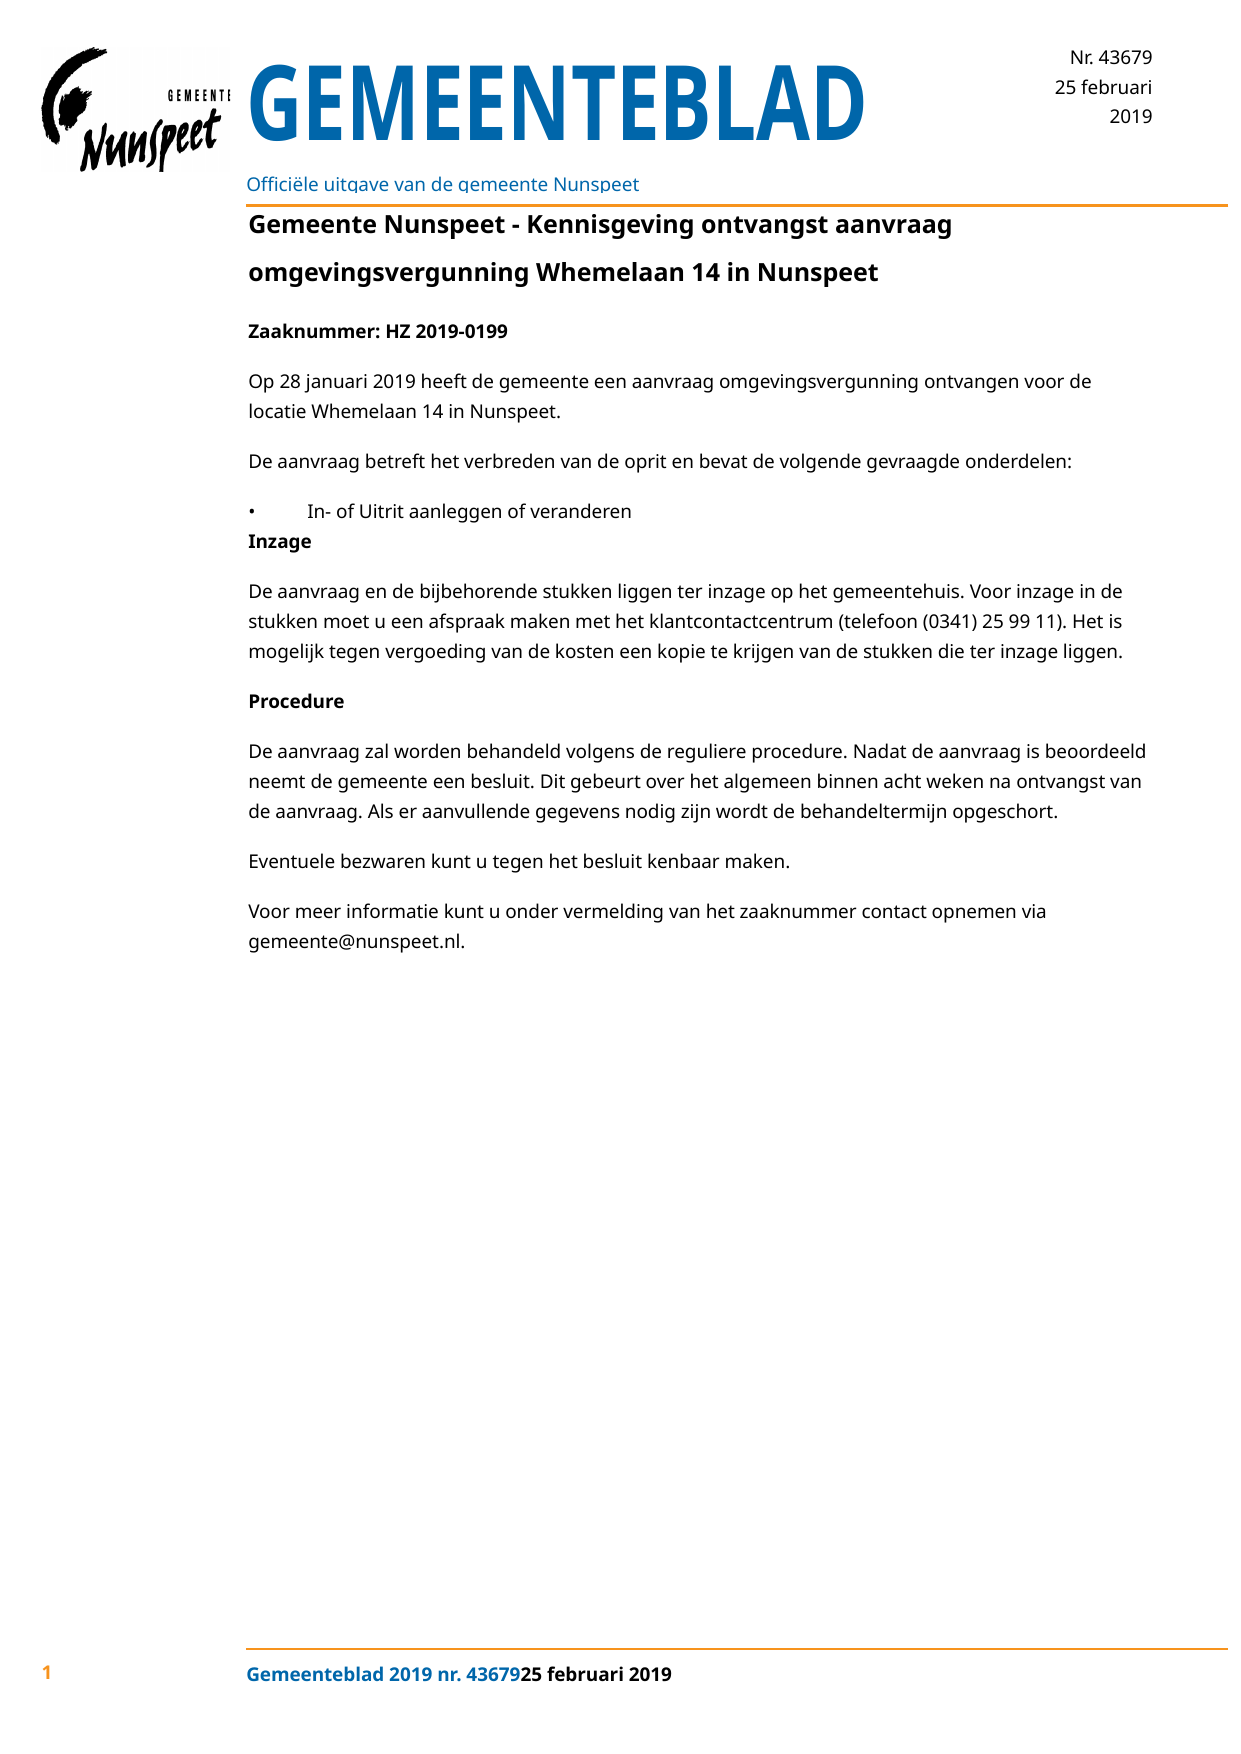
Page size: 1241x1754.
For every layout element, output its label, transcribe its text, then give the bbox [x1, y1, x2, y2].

text Inzage [248, 528, 1152, 554]
text Procedure [248, 688, 1152, 714]
text Voor meer informatie kunt u onder vermelding van het zaaknummer contact opnemen via gemeente@nunspeet.nl. [248, 899, 1152, 954]
text Gemeente Nunspeet - Kennisgeving ontvangst aanvraag omgevingsvergunning Whemelaan 14 in Nunspeet [248, 207, 1152, 288]
text Zaaknummer: HZ 2019-0199 [248, 318, 1152, 344]
text Op 28 januari 2019 heeft de gemeente een aanvraag omgevingsvergunning ontvangen voor de locatie Whemelaan 14 in Nunspeet. [248, 368, 1152, 424]
text Eventuele bezwaren kunt u tegen het besluit kenbaar maken. [248, 848, 1152, 874]
text De aanvraag zal worden behandeld volgens de reguliere procedure. Nadat de aanvraag is beoordeeld neemt de gemeente een besluit. Dit gebeurt over het algemeen binnen acht weken na ontvangst van de aanvraag. Als er aanvullende gegevens nodig zijn wordt de behandeltermijn opgeschort. [248, 739, 1152, 824]
text De aanvraag betreft het verbreden van de oprit en bevat de volgende gevraagde onderdelen: [248, 448, 1152, 474]
picture [41, 47, 231, 172]
list In- of Uitrit aanleggen of veranderen [248, 499, 1152, 524]
text De aanvraag en de bijbehorende stukken liggen ter inzage op het gemeentehuis. Voor inzage in de stukken moet u een afspraak maken met het klantcontactcentrum (telefoon (0341) 25 99 11). Het is mogelijk tegen vergoeding van de kosten een kopie te krijgen van de stukken die ter inzage liggen. [248, 579, 1152, 664]
